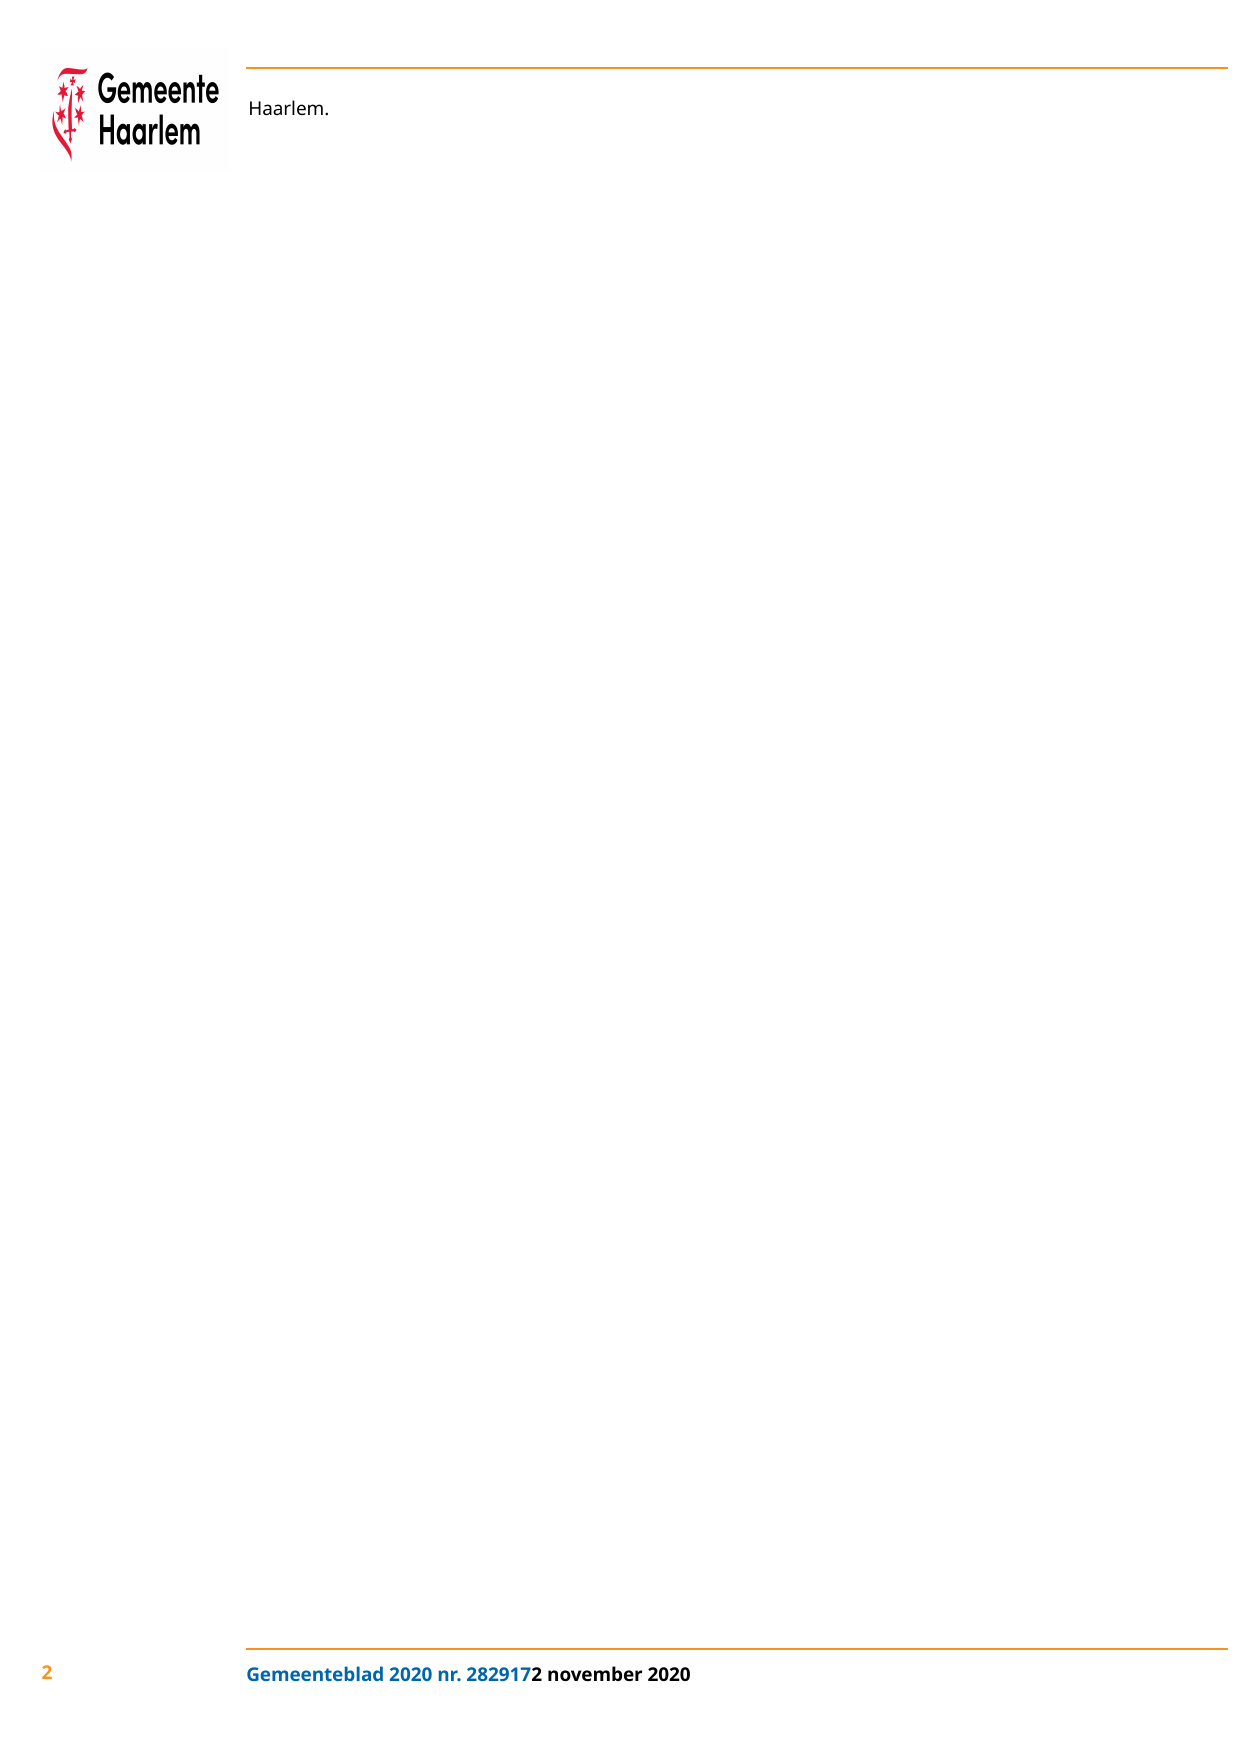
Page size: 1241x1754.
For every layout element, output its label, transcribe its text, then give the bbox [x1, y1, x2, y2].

picture [41, 47, 231, 172]
text Haarlem. [248, 95, 1152, 121]
